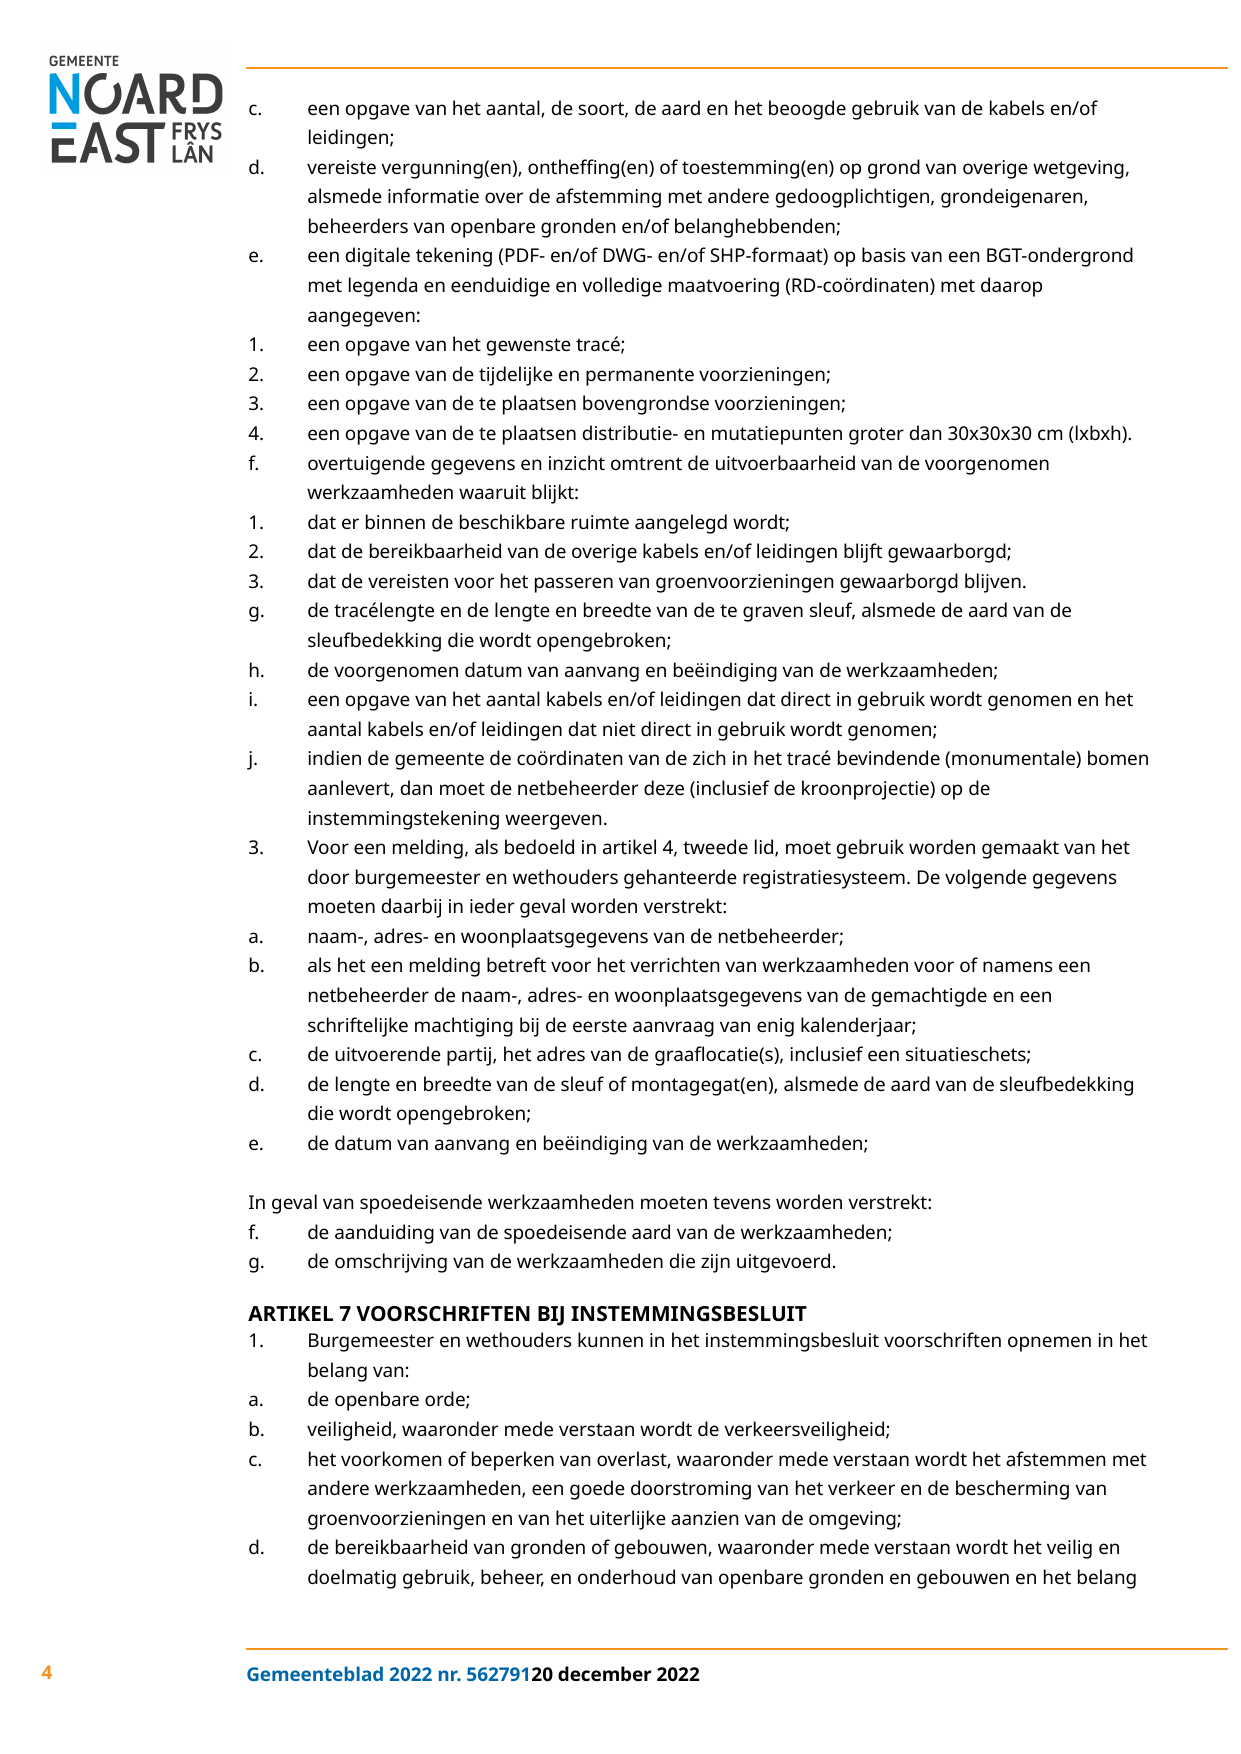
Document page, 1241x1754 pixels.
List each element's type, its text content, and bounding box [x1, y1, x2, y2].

list een opgave van de tijdelijke en permanente voorzieningen; [248, 361, 1152, 387]
list overtuigende gegevens en inzicht omtrent de uitvoerbaarheid van de voorgenomen werkzaamheden waaruit blijkt: [248, 450, 1152, 505]
list de lengte en breedte van de sleuf of montagegat(en), alsmede de aard van de sleufbedekking die wordt opengebroken; [248, 1071, 1152, 1126]
list dat de bereikbaarheid van de overige kabels en/of leidingen blijft gewaarborgd; [248, 538, 1152, 564]
list vereiste vergunning(en), ontheffing(en) of toestemming(en) op grond van overige wetgeving, alsmede informatie over de afstemming met andere gedoogplichtigen, grondeigenaren, beheerders van openbare gronden en/of belanghebbenden; [248, 154, 1152, 239]
list de omschrijving van de werkzaamheden die zijn uitgevoerd. [248, 1248, 1152, 1274]
list de tracélengte en de lengte en breedte van de te graven sleuf, alsmede de aard van de sleufbedekking die wordt opengebroken; [248, 598, 1152, 653]
list een opgave van het aantal kabels en/of leidingen dat direct in gebruik wordt genomen en het aantal kabels en/of leidingen dat niet direct in gebruik wordt genomen; [248, 686, 1152, 742]
list Burgemeester en wethouders kunnen in het instemmingsbesluit voorschriften opnemen in het belang van: [248, 1327, 1152, 1383]
picture [41, 47, 231, 172]
list de uitvoerende partij, het adres van de graaflocatie(s), inclusief een situatieschets; [248, 1041, 1152, 1067]
list dat er binnen de beschikbare ruimte aangelegd wordt; [248, 509, 1152, 535]
list Voor een melding, als bedoeld in artikel 4, tweede lid, moet gebruik worden gemaakt van het door burgemeester en wethouders gehanteerde registratiesysteem. De volgende gegevens moeten daarbij in ieder geval worden verstrekt: [248, 834, 1152, 919]
list de datum van aanvang en beëindiging van de werkzaamheden; [248, 1130, 1152, 1156]
list een digitale tekening (PDF- en/of DWG- en/of SHP-formaat) op basis van een BGT-ondergrond met legenda en eenduidige en volledige maatvoering (RD-coördinaten) met daarop aangegeven: [248, 243, 1152, 328]
list veiligheid, waaronder mede verstaan wordt de verkeersveiligheid; [248, 1416, 1152, 1442]
list een opgave van de te plaatsen bovengrondse voorzieningen; [248, 391, 1152, 416]
list als het een melding betreft voor het verrichten van werkzaamheden voor of namens een netbeheerder de naam-, adres- en woonplaatsgegevens van de gemachtigde en een schriftelijke machtiging bij de eerste aanvraag van enig kalenderjaar; [248, 953, 1152, 1038]
list de bereikbaarheid van gronden of gebouwen, waaronder mede verstaan wordt het veilig en doelmatig gebruik, beheer, en onderhoud van openbare gronden en gebouwen en het belang [248, 1534, 1152, 1590]
list een opgave van de te plaatsen distributie- en mutatiepunten groter dan 30x30x30 cm (lxbxh). [248, 420, 1152, 446]
list de aanduiding van de spoedeisende aard van de werkzaamheden; [248, 1219, 1152, 1245]
text ARTIKEL 7 VOORSCHRIFTEN BIJ INSTEMMINGSBESLUIT [248, 1299, 1152, 1327]
list het voorkomen of beperken van overlast, waaronder mede verstaan wordt het afstemmen met andere werkzaamheden, een goede doorstroming van het verkeer en de bescherming van groenvoorzieningen en van het uiterlijke aanzien van de omgeving; [248, 1446, 1152, 1531]
list de openbare orde; [248, 1387, 1152, 1412]
list de voorgenomen datum van aanvang en beëindiging van de werkzaamheden; [248, 657, 1152, 683]
list indien de gemeente de coördinaten van de zich in het tracé bevindende (monumentale) bomen aanlevert, dan moet de netbeheerder deze (inclusief de kroonprojectie) op de instemmingstekening weergeven. [248, 746, 1152, 831]
list naam-, adres- en woonplaatsgegevens van de netbeheerder; [248, 923, 1152, 949]
list een opgave van het aantal, de soort, de aard en het beoogde gebruik van de kabels en/of leidingen; [248, 95, 1152, 150]
list dat de vereisten voor het passeren van groenvoorzieningen gewaarborgd blijven. [248, 568, 1152, 594]
list een opgave van het gewenste tracé; [248, 331, 1152, 357]
text In geval van spoedeisende werkzaamheden moeten tevens worden verstrekt: [248, 1189, 1152, 1215]
